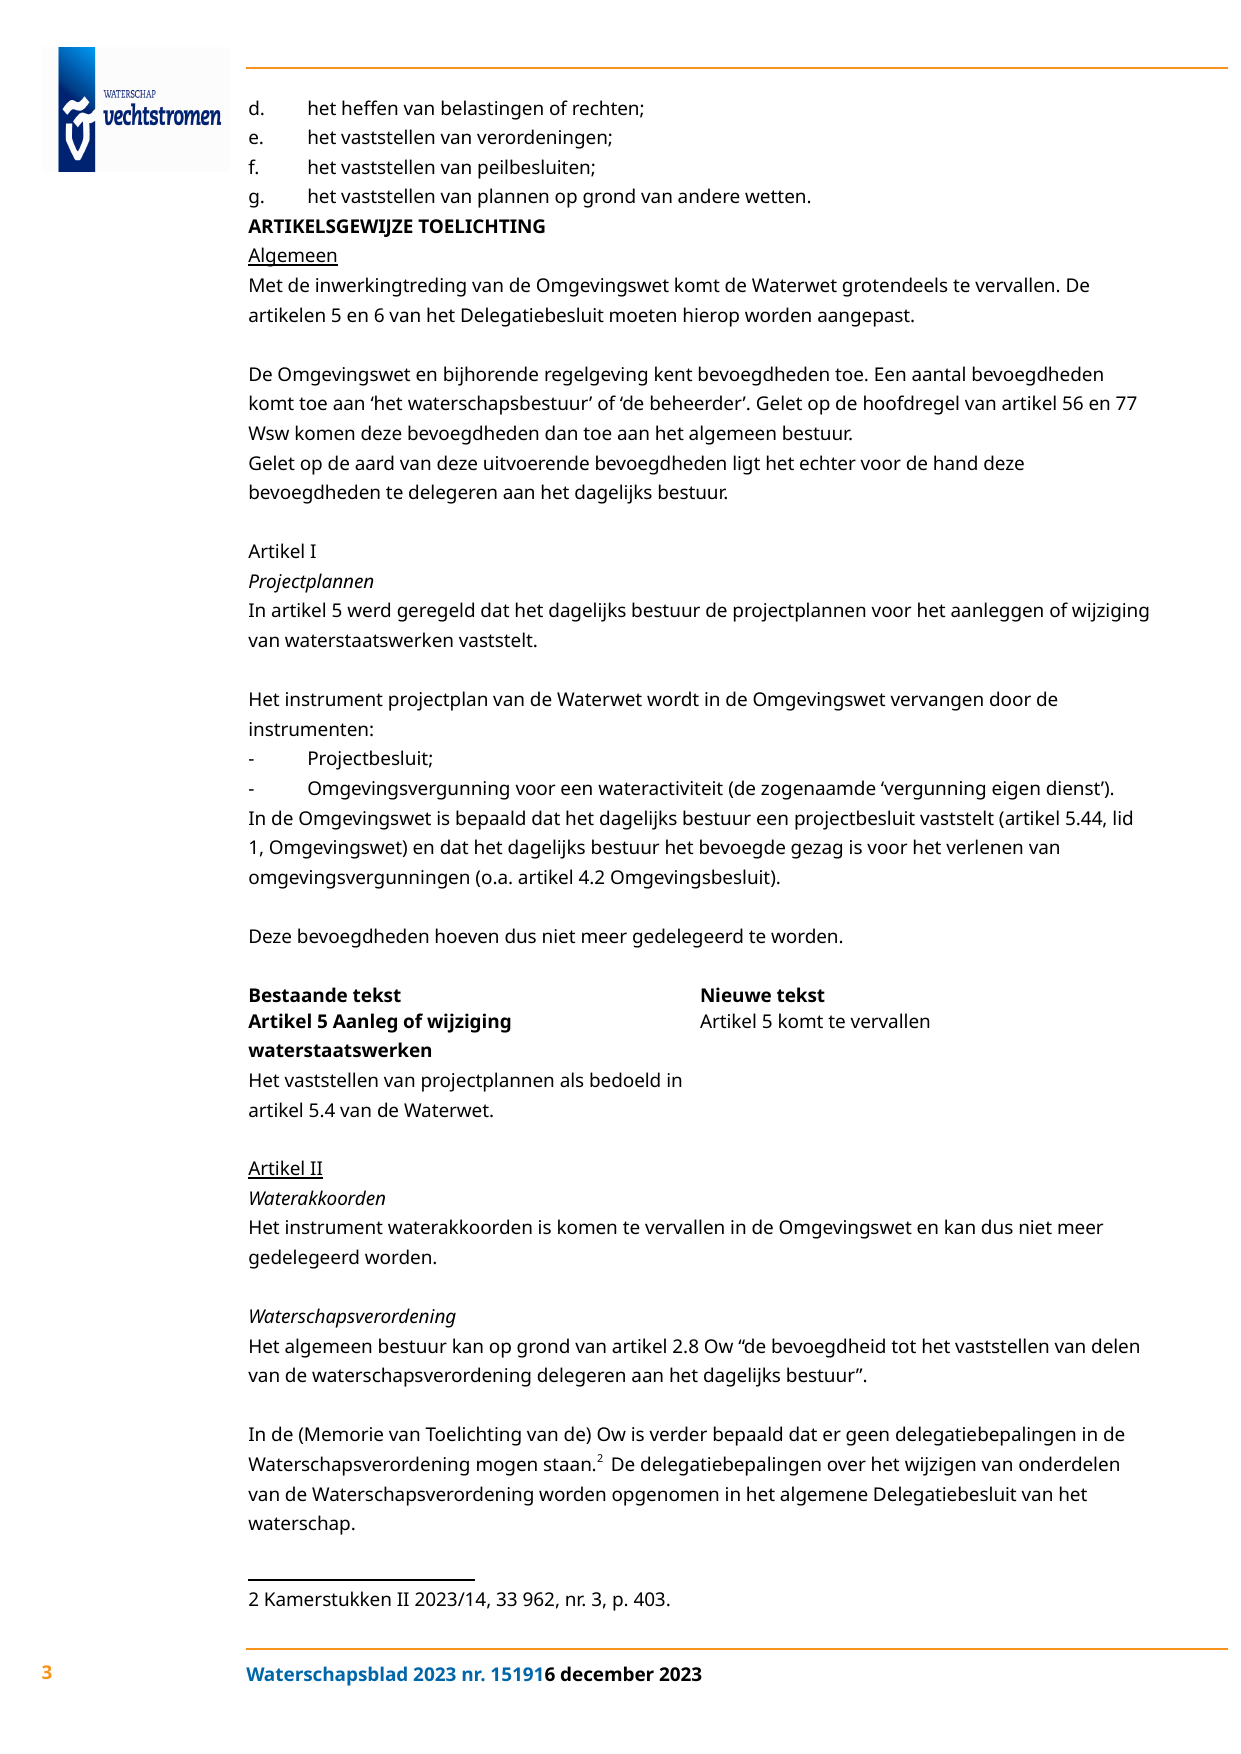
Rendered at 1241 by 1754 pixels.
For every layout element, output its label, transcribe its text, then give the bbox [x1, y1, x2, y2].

text Algemeen [248, 243, 1152, 268]
text Met de inwerkingtreding van de Omgevingswet komt de Waterwet grotendeels te vervallen. De artikelen 5 en 6 van het Delegatiebesluit moeten hierop worden aangepast. [248, 272, 1152, 328]
text Deze bevoegdheden hoeven dus niet meer gedelegeerd te worden. [248, 923, 1152, 949]
list het heffen van belastingen of rechten; [248, 95, 1152, 121]
text Waterakkoorden [248, 1185, 1152, 1211]
text Artikel I [248, 538, 1152, 564]
table_header Nieuwe tekst [700, 983, 1152, 1008]
text In de Omgevingswet is bepaald dat het dagelijks bestuur een projectbesluit vaststelt (artikel 5.44, lid 1, Omgevingswet) en dat het dagelijks bestuur het bevoegde gezag is voor het verlenen van omgevingsvergunningen (o.a. artikel 4.2 Omgevingsbesluit). [248, 805, 1152, 890]
text In artikel 5 werd geregeld dat het dagelijks bestuur de projectplannen voor het aanleggen of wijziging van waterstaatswerken vaststelt. [248, 598, 1152, 653]
text Kamerstukken II 2023/14, 33 962, nr. 3, p. 403. [248, 1586, 1152, 1612]
list Projectbesluit; [248, 746, 1152, 771]
text ARTIKELSGEWIJZE TOELICHTING [248, 213, 1152, 239]
table_cell Artikel 5 Aanleg of wijziging waterstaatswerken Het vaststellen van projectplannen als bedoeld in artikel 5.4 van de Waterwet. [248, 1008, 700, 1123]
list het vaststellen van verordeningen; [248, 124, 1152, 150]
text Het algemeen bestuur kan op grond van artikel 2.8 Ow “de bevoegdheid tot het vaststellen van delen van de waterschapsverordening delegeren aan het dagelijks bestuur”. [248, 1333, 1152, 1388]
list het vaststellen van peilbesluiten; [248, 154, 1152, 180]
text In de (Memorie van Toelichting van de) Ow is verder bepaald dat er geen delegatiebepalingen in de Waterschapsverordening mogen staan. De delegatiebepalingen over het wijzigen van onderdelen van de Waterschapsverordening worden opgenomen in het algemene Delegatiebesluit van het waterschap. [248, 1422, 1152, 1536]
text Gelet op de aard van deze uitvoerende bevoegdheden ligt het echter voor de hand deze bevoegdheden te delegeren aan het dagelijks bestuur. [248, 450, 1152, 505]
text Het instrument projectplan van de Waterwet wordt in de Omgevingswet vervangen door de instrumenten: [248, 686, 1152, 742]
list het vaststellen van plannen op grond van andere wetten. [248, 183, 1152, 209]
text De Omgevingswet en bijhorende regelgeving kent bevoegdheden toe. Een aantal bevoegdheden komt toe aan ‘het waterschapsbestuur’ of ‘de beheerder’. Gelet op de hoofdregel van artikel 56 en 77 Wsw komen deze bevoegdheden dan toe aan het algemeen bestuur. [248, 361, 1152, 446]
text Het instrument waterakkoorden is komen te vervallen in de Omgevingswet en kan dus niet meer gedelegeerd worden. [248, 1214, 1152, 1270]
text Projectplannen [248, 568, 1152, 594]
text Artikel II [248, 1155, 1152, 1181]
list Omgevingsvergunning voor een wateractiviteit (de zogenaamde ‘vergunning eigen dienst’). [248, 775, 1152, 801]
text Waterschapsverordening [248, 1303, 1152, 1329]
picture [41, 47, 231, 172]
table_header Bestaande tekst [248, 983, 700, 1008]
table_cell Artikel 5 komt te vervallen [700, 1008, 1152, 1123]
